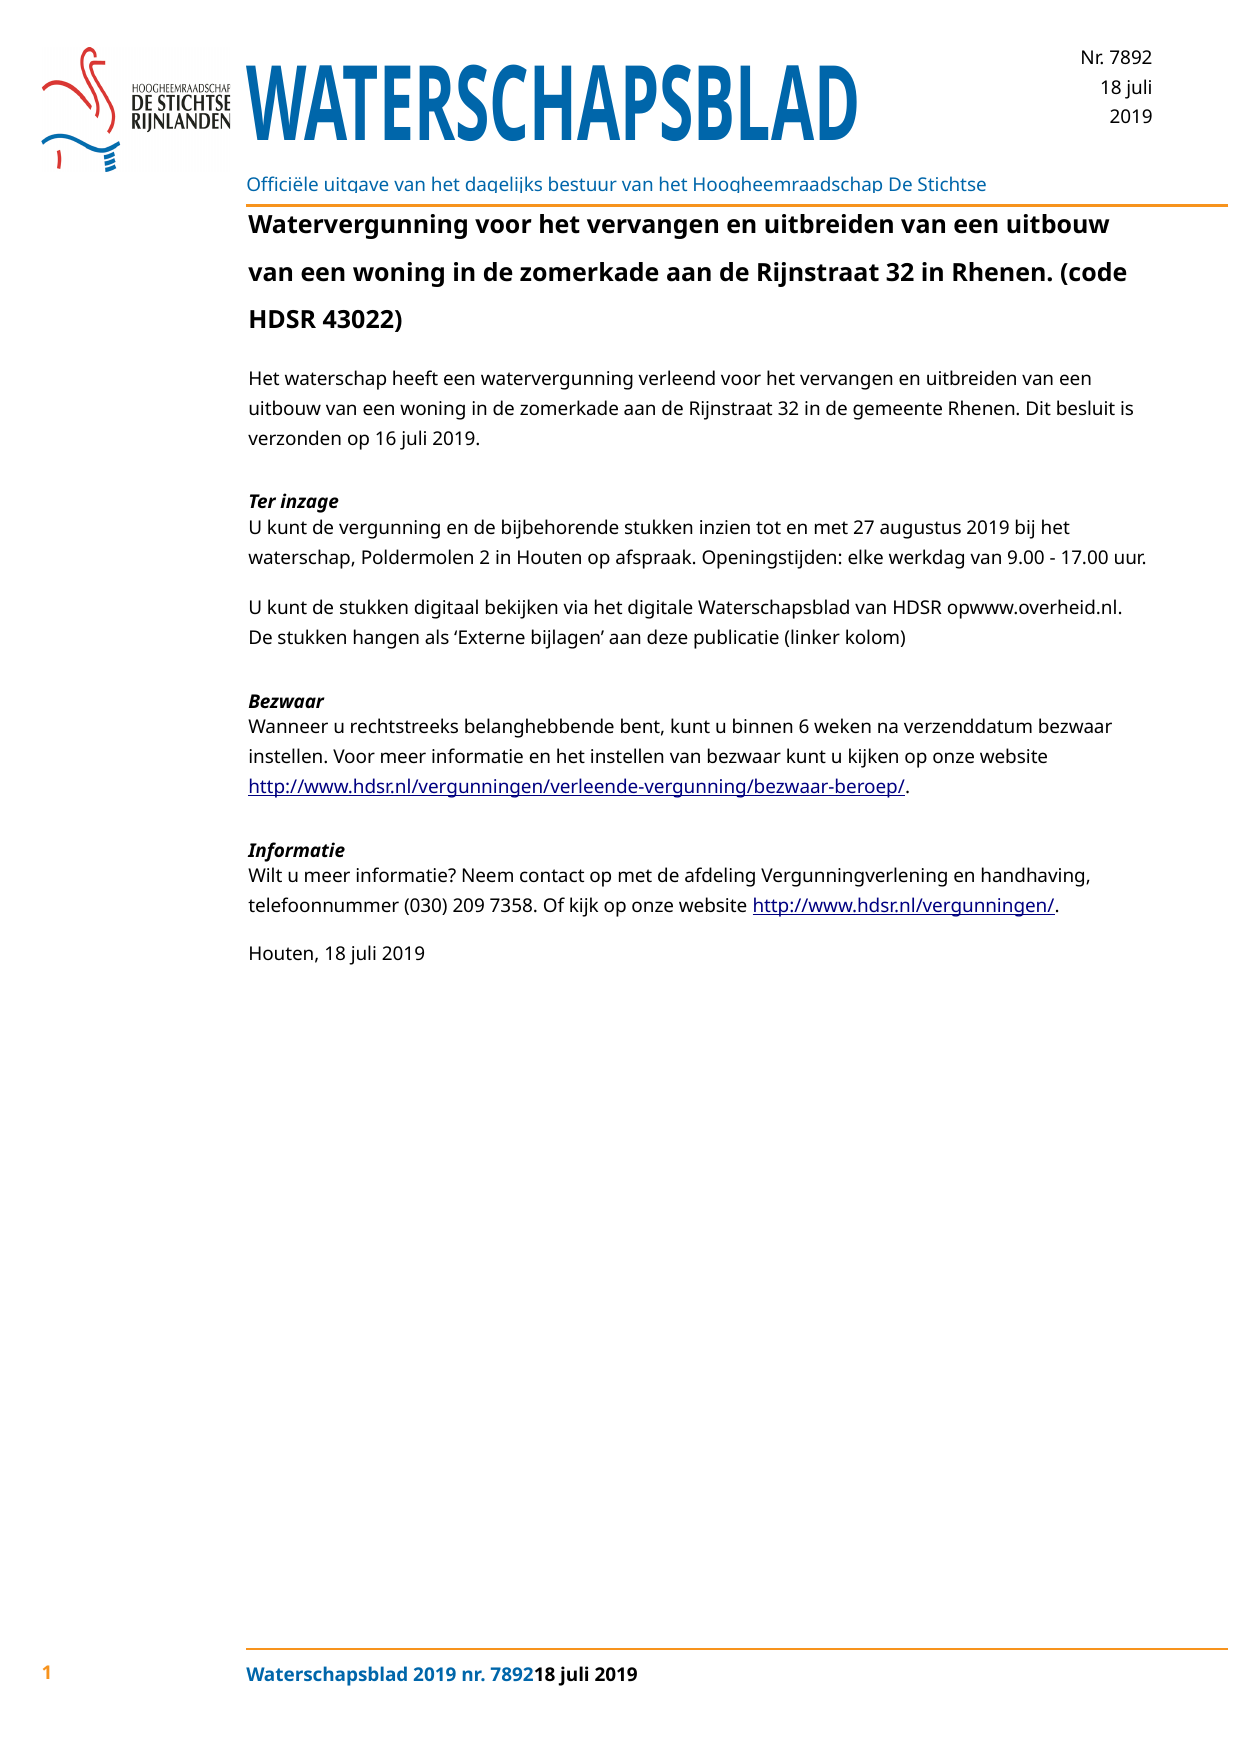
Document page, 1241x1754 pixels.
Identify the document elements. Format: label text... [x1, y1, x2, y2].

text Houten, 18 juli 2019 [248, 940, 1152, 966]
text Bezwaar [248, 688, 1152, 714]
text U kunt de stukken digitaal bekijken via het digitale Waterschapsblad van HDSR opwww.overheid.nl. De stukken hangen als ‘Externe bijlagen’ aan deze publicatie (linker kolom) [248, 594, 1152, 650]
text Watervergunning voor het vervangen en uitbreiden van een uitbouw van een woning in de zomerkade aan de Rijnstraat 32 in Rhenen. (code HDSR 43022) [248, 207, 1152, 336]
text Wilt u meer informatie? Neem contact op met de afdeling Vergunningverlening en handhaving, telefoonnummer (030) 209 7358. Of kijk op onze website http://www.hdsr.nl/vergunningen/. [248, 862, 1152, 918]
text Informatie [248, 837, 1152, 862]
picture [41, 47, 231, 172]
text Het waterschap heeft een watervergunning verleend voor het vervangen en uitbreiden van een uitbouw van een woning in de zomerkade aan de Rijnstraat 32 in de gemeente Rhenen. Dit besluit is verzonden op 16 juli 2019. [248, 366, 1152, 450]
text Ter inzage [248, 489, 1152, 514]
text U kunt de vergunning en de bijbehorende stukken inzien tot en met 27 augustus 2019 bij het waterschap, Poldermolen 2 in Houten op afspraak. Openingstijden: elke werkdag van 9.00 - 17.00 uur. [248, 514, 1152, 570]
text Wanneer u rechtstreeks belanghebbende bent, kunt u binnen 6 weken na verzenddatum bezwaar instellen. Voor meer informatie en het instellen van bezwaar kunt u kijken op onze website http://www.hdsr.nl/vergunningen/verleende-vergunning/bezwaar-beroep/. [248, 714, 1152, 798]
